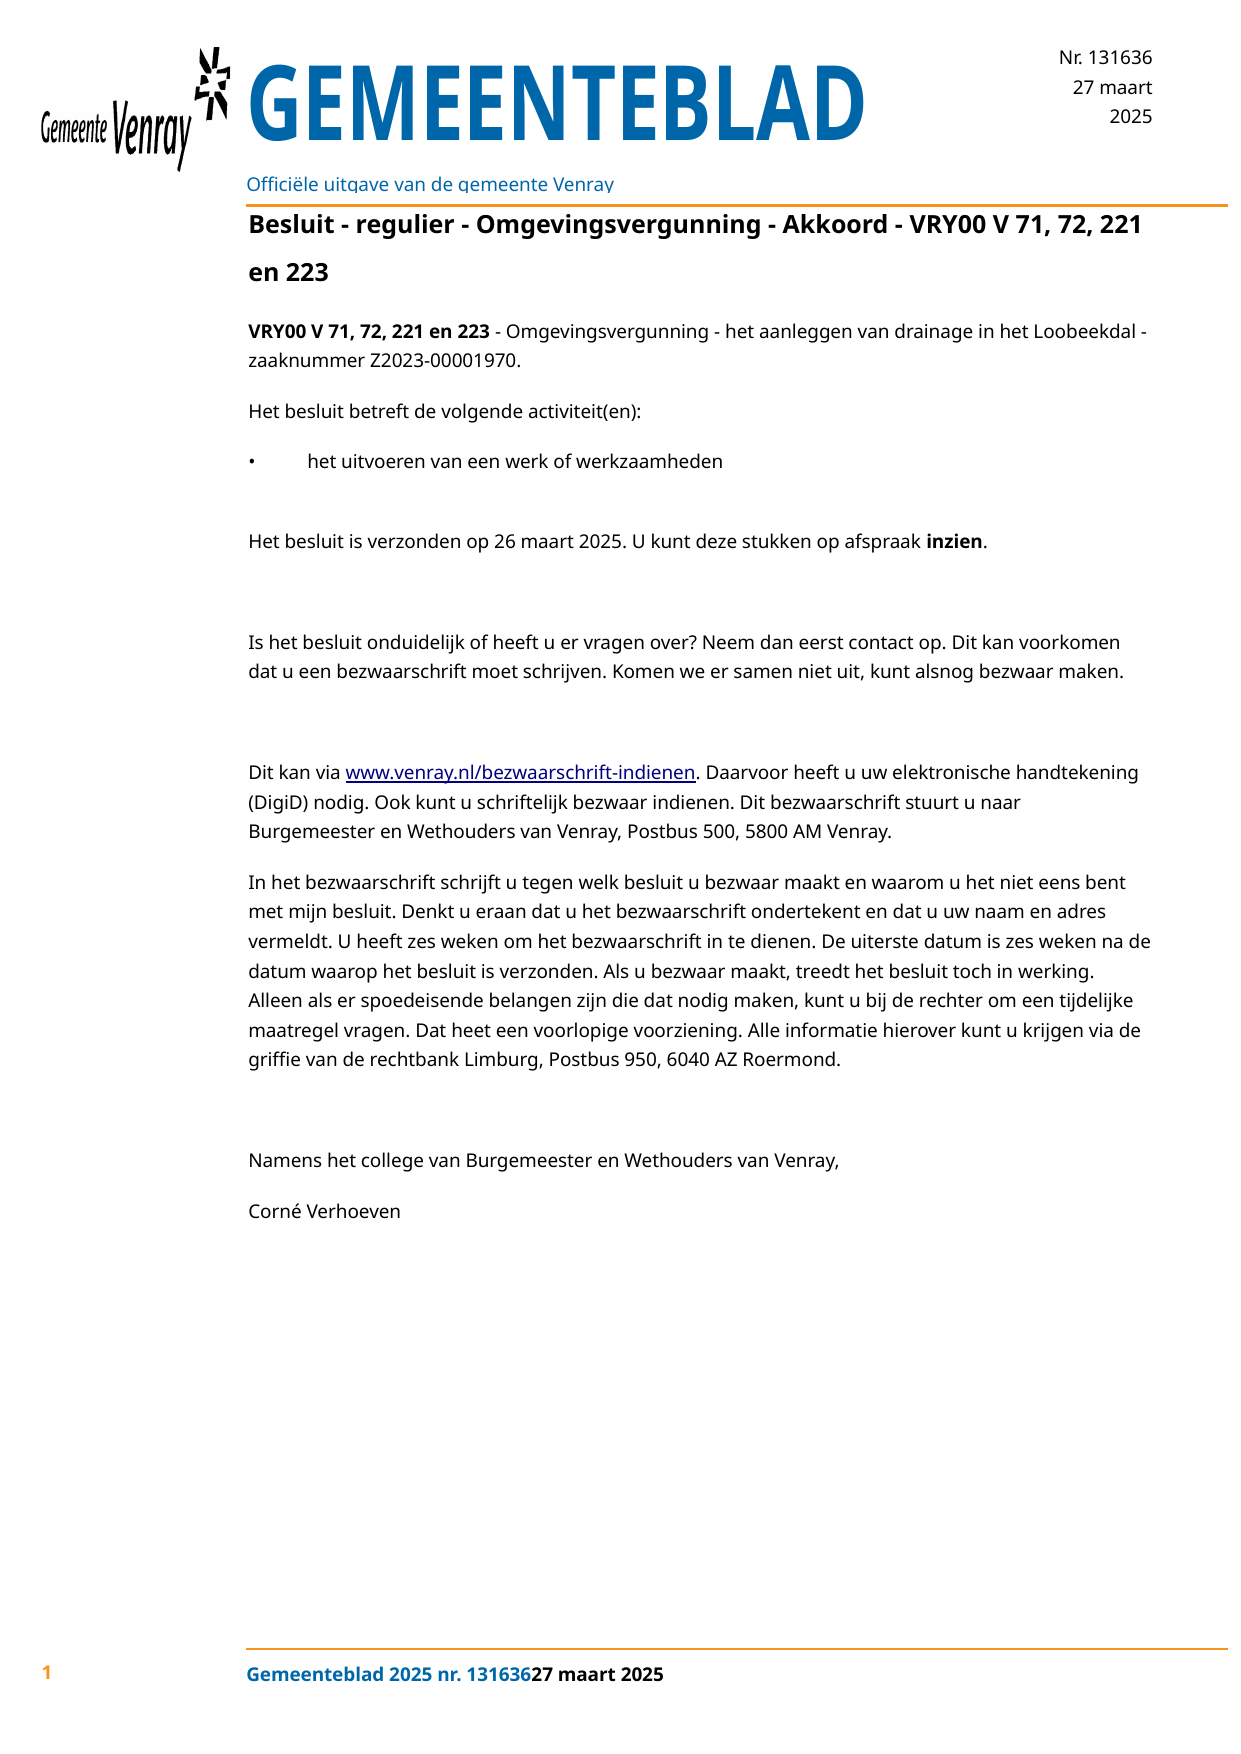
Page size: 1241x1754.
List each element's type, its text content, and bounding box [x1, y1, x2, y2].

text Dit kan via www.venray.nl/bezwaarschrift-indienen. Daarvoor heeft u uw elektronische handtekening (DigiD) nodig. Ook kunt u schriftelijk bezwaar indienen. Dit bezwaarschrift stuurt u naar Burgemeester en Wethouders van Venray, Postbus 500, 5800 AM Venray. [248, 759, 1152, 844]
text VRY00 V 71, 72, 221 en 223 - Omgevingsvergunning - het aanleggen van drainage in het Loobeekdal - zaaknummer Z2023-00001970. [248, 318, 1152, 373]
text Corné Verhoeven [248, 1198, 1152, 1224]
text Namens het college van Burgemeester en Wethouders van Venray, [248, 1147, 1152, 1173]
text Het besluit betreft de volgende activiteit(en): [248, 398, 1152, 424]
text In het bezwaarschrift schrijft u tegen welk besluit u bezwaar maakt en waarom u het niet eens bent met mijn besluit. Denkt u eraan dat u het bezwaarschrift ondertekent en dat u uw naam en adres vermeldt. U heeft zes weken om het bezwaarschrift in te dienen. De uiterste datum is zes weken na de datum waarop het besluit is verzonden. Als u bezwaar maakt, treedt het besluit toch in werking. Alleen als er spoedeisende belangen zijn die dat nodig maken, kunt u bij de rechter om een tijdelijke maatregel vragen. Dat heet een voorlopige voorziening. Alle informatie hierover kunt u krijgen via de griffie van de rechtbank Limburg, Postbus 950, 6040 AZ Roermond. [248, 869, 1152, 1072]
text Besluit - regulier - Omgevingsvergunning - Akkoord - VRY00 V 71, 72, 221 en 223 [248, 207, 1152, 288]
list het uitvoeren van een werk of werkzaamheden [248, 448, 1152, 474]
text Is het besluit onduidelijk of heeft u er vragen over? Neem dan eerst contact op. Dit kan voorkomen dat u een bezwaarschrift moet schrijven. Komen we er samen niet uit, kunt alsnog bezwaar maken. [248, 629, 1152, 684]
picture [41, 47, 231, 172]
text Het besluit is verzonden op 26 maart 2025. U kunt deze stukken op afspraak inzien. [248, 528, 1152, 554]
